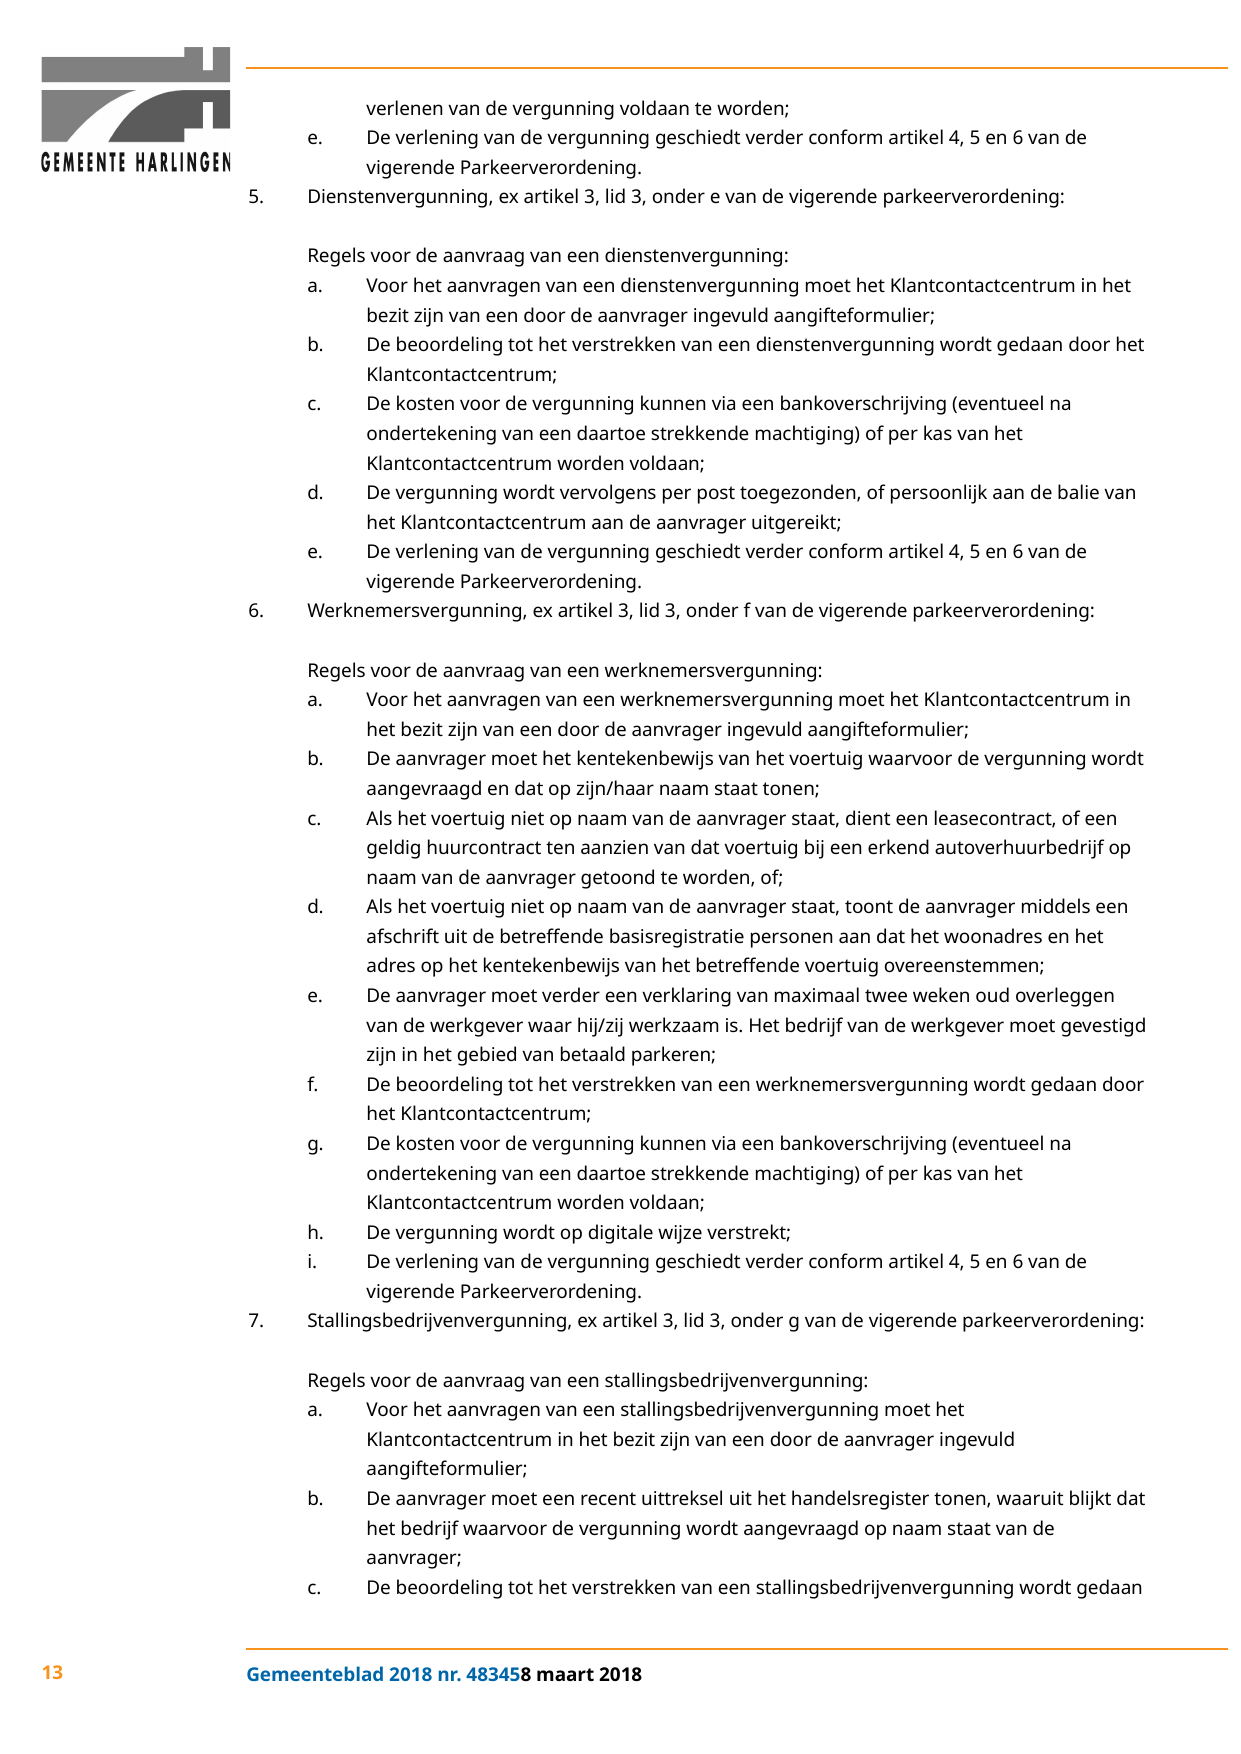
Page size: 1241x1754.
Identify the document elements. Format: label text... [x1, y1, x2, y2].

list Voor het aanvragen van een dienstenvergunning moet het Klantcontactcentrum in het bezit zijn van een door de aanvrager ingevuld aangifteformulier; [307, 272, 1152, 328]
picture [41, 47, 231, 172]
list Als het voertuig niet op naam van de aanvrager staat, dient een leasecontract, of een geldig huurcontract ten aanzien van dat voertuig bij een erkend autoverhuurbedrijf op naam van de aanvrager getoond te worden, of; [307, 805, 1152, 890]
list Stallingsbedrijvenvergunning, ex artikel 3, lid 3, onder g van de vigerende parkeerverordening: [248, 1308, 1152, 1333]
list De aanvrager moet het kentekenbewijs van het voertuig waarvoor de vergunning wordt aangevraagd en dat op zijn/haar naam staat tonen; [307, 746, 1152, 801]
list Werknemersvergunning, ex artikel 3, lid 3, onder f van de vigerende parkeerverordening: [248, 598, 1152, 623]
list Als het voertuig niet op naam van de aanvrager staat, toont de aanvrager middels een afschrift uit de betreffende basisregistratie personen aan dat het woonadres en het adres op het kentekenbewijs van het betreffende voertuig overeenstemmen; [307, 893, 1152, 978]
list De aanvrager moet verder een verklaring van maximaal twee weken oud overleggen van de werkgever waar hij/zij werkzaam is. Het bedrijf van de werkgever moet gevestigd zijn in het gebied van betaald parkeren; [307, 982, 1152, 1067]
list De verlening van de vergunning geschiedt verder conform artikel 4, 5 en 6 van de vigerende Parkeerverordening. [307, 538, 1152, 594]
list De aanvrager moet een recent uittreksel uit het handelsregister tonen, waaruit blijkt dat het bedrijf waarvoor de vergunning wordt aangevraagd op naam staat van de aanvrager; [307, 1485, 1152, 1570]
list De verlening van de vergunning geschiedt verder conform artikel 4, 5 en 6 van de vigerende Parkeerverordening. [307, 124, 1152, 180]
list Voor het aanvragen van een werknemersvergunning moet het Klantcontactcentrum in het bezit zijn van een door de aanvrager ingevuld aangifteformulier; [307, 686, 1152, 742]
list Regels voor de aanvraag van een werknemersvergunning: [248, 657, 1152, 683]
list Regels voor de aanvraag van een stallingsbedrijvenvergunning: [248, 1367, 1152, 1393]
list verlenen van de vergunning voldaan te worden; [307, 95, 1152, 121]
list Dienstenvergunning, ex artikel 3, lid 3, onder e van de vigerende parkeerverordening: [248, 183, 1152, 209]
list De verlening van de vergunning geschiedt verder conform artikel 4, 5 en 6 van de vigerende Parkeerverordening. [307, 1248, 1152, 1304]
list De kosten voor de vergunning kunnen via een bankoverschrijving (eventueel na ondertekening van een daartoe strekkende machtiging) of per kas van het Klantcontactcentrum worden voldaan; [307, 1130, 1152, 1215]
list Regels voor de aanvraag van een dienstenvergunning: [248, 243, 1152, 268]
list Voor het aanvragen van een stallingsbedrijvenvergunning moet het Klantcontactcentrum in het bezit zijn van een door de aanvrager ingevuld aangifteformulier; [307, 1396, 1152, 1481]
list De beoordeling tot het verstrekken van een dienstenvergunning wordt gedaan door het Klantcontactcentrum; [307, 331, 1152, 387]
list De beoordeling tot het verstrekken van een werknemersvergunning wordt gedaan door het Klantcontactcentrum; [307, 1071, 1152, 1126]
list De vergunning wordt op digitale wijze verstrekt; [307, 1219, 1152, 1245]
list De beoordeling tot het verstrekken van een stallingsbedrijvenvergunning wordt gedaan [307, 1574, 1152, 1600]
list De vergunning wordt vervolgens per post toegezonden, of persoonlijk aan de balie van het Klantcontactcentrum aan de aanvrager uitgereikt; [307, 479, 1152, 535]
list De kosten voor de vergunning kunnen via een bankoverschrijving (eventueel na ondertekening van een daartoe strekkende machtiging) of per kas van het Klantcontactcentrum worden voldaan; [307, 391, 1152, 476]
